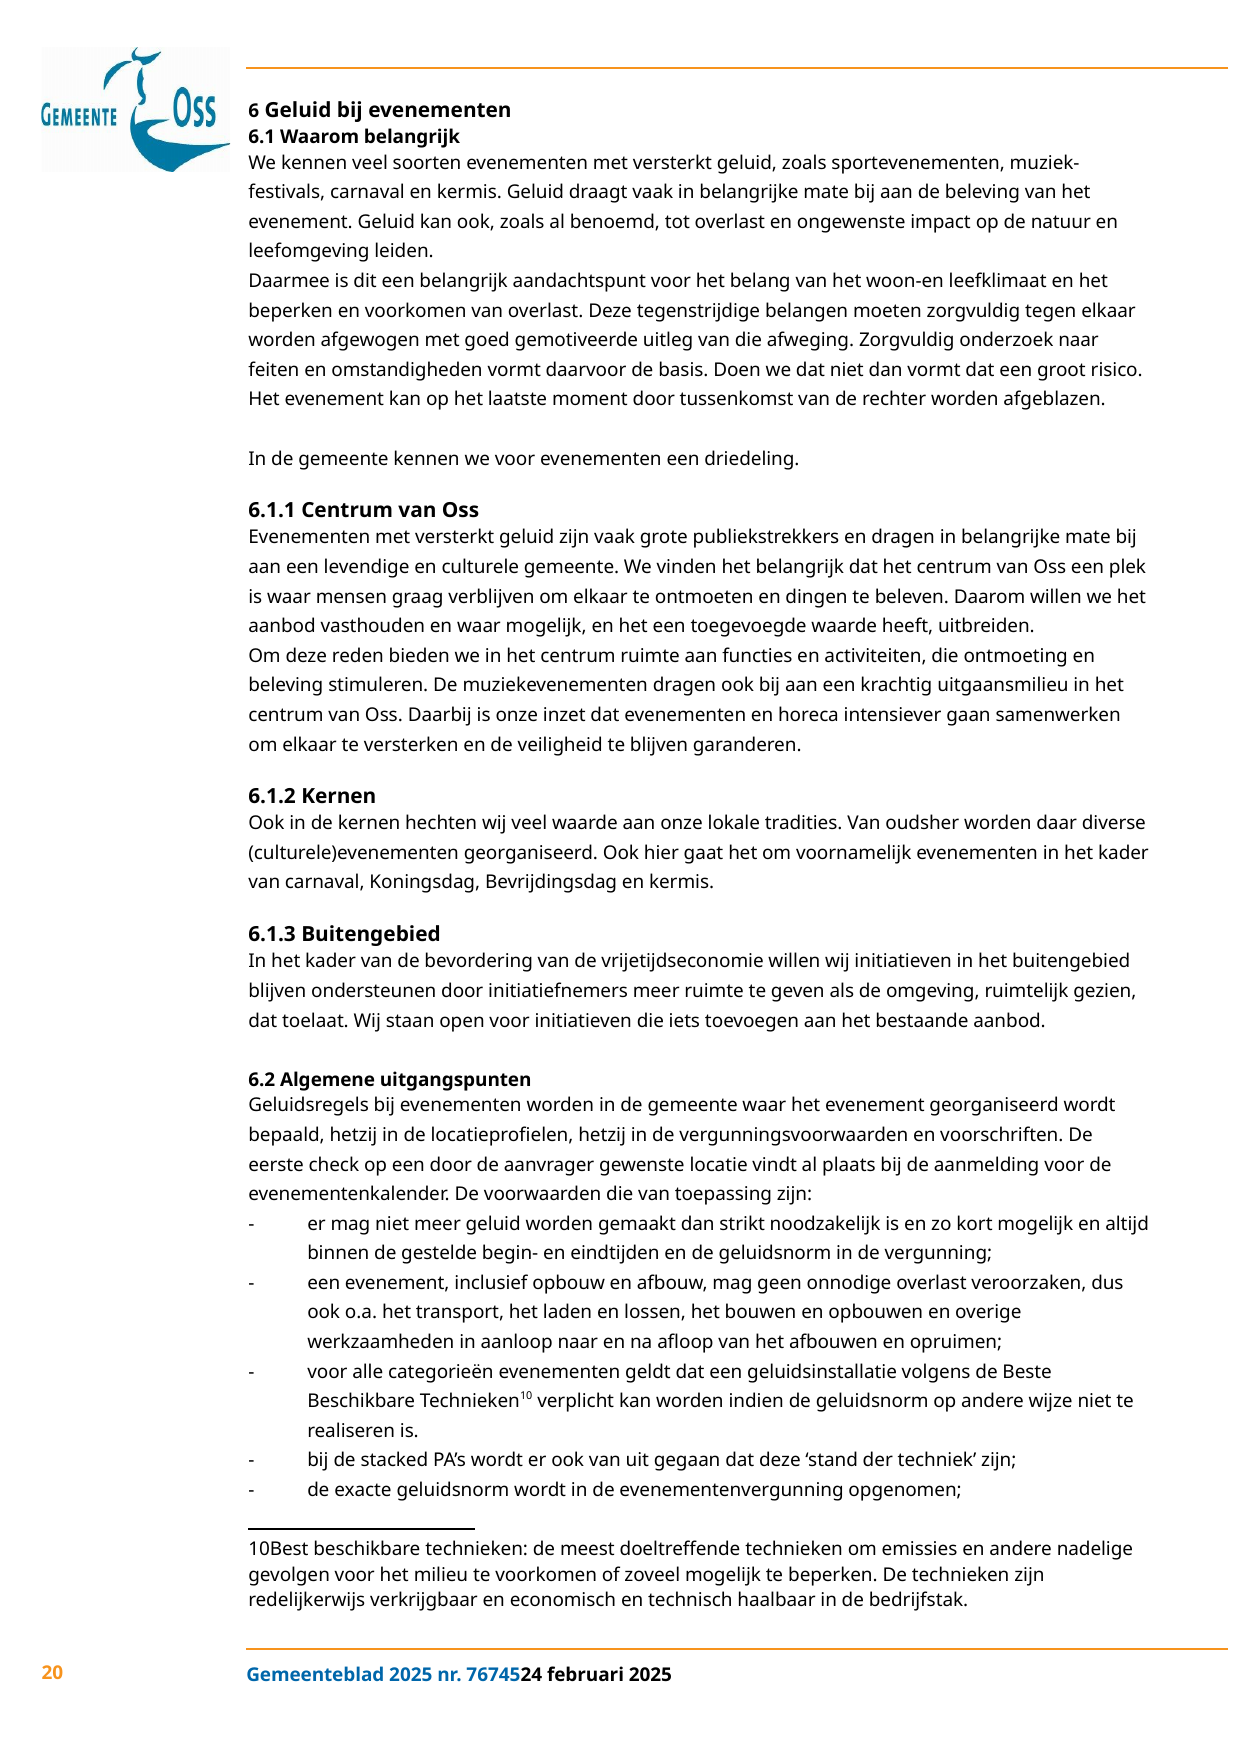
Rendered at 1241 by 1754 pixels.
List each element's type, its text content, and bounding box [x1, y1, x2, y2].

picture [41, 47, 231, 172]
list bij de stacked PA’s wordt er ook van uit gegaan dat deze ‘stand der techniek’ zijn; [248, 1447, 1152, 1472]
text 6.1.2 Kernen [248, 781, 1152, 809]
text 6.1 Waarom belangrijk [248, 123, 1152, 149]
text In het kader van de bevordering van de vrijetijdseconomie willen wij initiatieven in het buitengebied blijven ondersteunen door initiatiefnemers meer ruimte te geven als de omgeving, ruimtelijk gezien, dat toelaat. Wij staan open voor initiatieven die iets toevoegen aan het bestaande aanbod. [248, 948, 1152, 1032]
text 6 Geluid bij evenementen [248, 95, 1152, 123]
list Best beschikbare technieken: de meest doeltreffende technieken om emissies en andere nadelige gevolgen voor het milieu te voorkomen of zoveel mogelijk te beperken. De technieken zijn redelijkerwijs verkrijgbaar en economisch en technisch haalbaar in de bedrijfstak. [248, 1535, 1152, 1612]
text Ook in de kernen hechten wij veel waarde aan onze lokale tradities. Van oudsher worden daar diverse (culturele)evenementen georganiseerd. Ook hier gaat het om voornamelijk evenementen in het kader van carnaval, Koningsdag, Bevrijdingsdag en kermis. [248, 809, 1152, 894]
text In de gemeente kennen we voor evenementen een driedeling. [248, 445, 1152, 471]
list er mag niet meer geluid worden gemaakt dan strikt noodzakelijk is en zo kort mogelijk en altijd binnen de gestelde begin- en eindtijden en de geluidsnorm in de vergunning; [248, 1210, 1152, 1265]
text Geluidsregels bij evenementen worden in de gemeente waar het evenement georganiseerd wordt bepaald, hetzij in de locatieprofielen, hetzij in de vergunningsvoorwaarden en voorschriften. De eerste check op een door de aanvrager gewenste locatie vindt al plaats bij de aanmelding voor de evenementenkalender. De voorwaarden die van toepassing zijn: [248, 1092, 1152, 1206]
list voor alle categorieën evenementen geldt dat een geluidsinstallatie volgens de Beste Beschikbare Technieken verplicht kan worden indien de geluidsnorm op andere wijze niet te realiseren is. [248, 1358, 1152, 1443]
text We kennen veel soorten evenementen met versterkt geluid, zoals sportevenementen, muziek- festivals, carnaval en kermis. Geluid draagt vaak in belangrijke mate bij aan de beleving van het evenement. Geluid kan ook, zoals al benoemd, tot overlast en ongewenste impact op de natuur en leefomgeving leiden. [248, 149, 1152, 263]
text Om deze reden bieden we in het centrum ruimte aan functies en activiteiten, die ontmoeting en beleving stimuleren. De muziekevenementen dragen ook bij aan een krachtig uitgaansmilieu in het centrum van Oss. Daarbij is onze inzet dat evenementen en horeca intensiever gaan samenwerken om elkaar te versterken en de veiligheid te blijven garanderen. [248, 642, 1152, 756]
list de exacte geluidsnorm wordt in de evenementenvergunning opgenomen; [248, 1476, 1152, 1502]
text Evenementen met versterkt geluid zijn vaak grote publiekstrekkers en dragen in belangrijke mate bij aan een levendige en culturele gemeente. We vinden het belangrijk dat het centrum van Oss een plek is waar mensen graag verblijven om elkaar te ontmoeten en dingen te beleven. Daarom willen we het aanbod vasthouden en waar mogelijk, en het een toegevoegde waarde heeft, uitbreiden. [248, 524, 1152, 638]
text Daarmee is dit een belangrijk aandachtspunt voor het belang van het woon-en leefklimaat en het beperken en voorkomen van overlast. Deze tegenstrijdige belangen moeten zorgvuldig tegen elkaar worden afgewogen met goed gemotiveerde uitleg van die afweging. Zorgvuldig onderzoek naar feiten en omstandigheden vormt daarvoor de basis. Doen we dat niet dan vormt dat een groot risico. Het evenement kan op het laatste moment door tussenkomst van de rechter worden afgeblazen. [248, 267, 1152, 411]
text 6.1.3 Buitengebied [248, 919, 1152, 948]
text 6.2 Algemene uitgangspunten [248, 1066, 1152, 1092]
list een evenement, inclusief opbouw en afbouw, mag geen onnodige overlast veroorzaken, dus ook o.a. het transport, het laden en lossen, het bouwen en opbouwen en overige werkzaamheden in aanloop naar en na afloop van het afbouwen en opruimen; [248, 1269, 1152, 1354]
text 6.1.1 Centrum van Oss [248, 495, 1152, 524]
